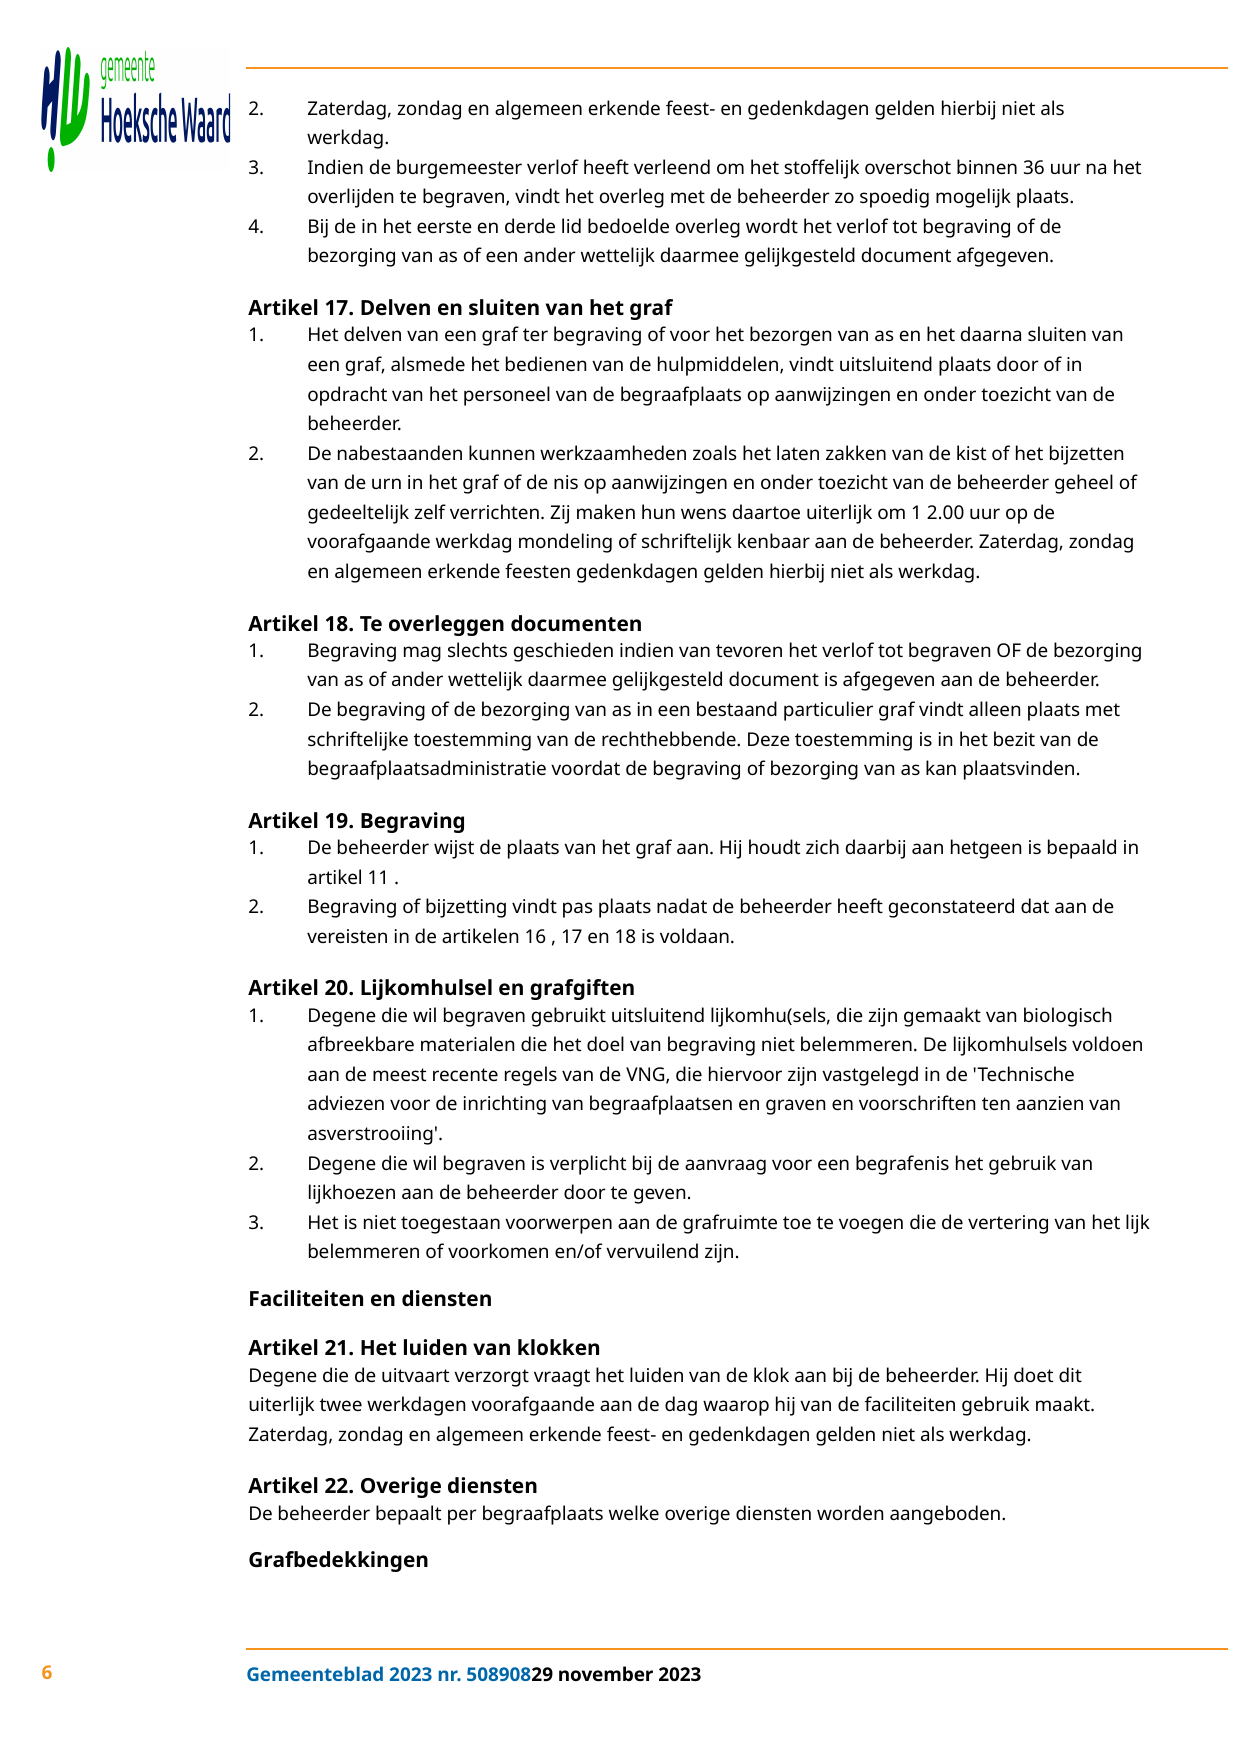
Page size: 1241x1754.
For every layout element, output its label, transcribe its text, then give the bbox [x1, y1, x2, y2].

list De nabestaanden kunnen werkzaamheden zoals het laten zakken van de kist of het bijzetten van de urn in het graf of de nis op aanwijzingen en onder toezicht van de beheerder geheel of gedeeltelijk zelf verrichten. Zij maken hun wens daartoe uiterlijk om 1 2.00 uur op de voorafgaande werkdag mondeling of schriftelijk kenbaar aan de beheerder. Zaterdag, zondag en algemeen erkende feesten gedenkdagen gelden hierbij niet als werkdag. [248, 440, 1152, 584]
list Zaterdag, zondag en algemeen erkende feest- en gedenkdagen gelden hierbij niet als werkdag. [248, 95, 1152, 150]
list Begraving mag slechts geschieden indien van tevoren het verlof tot begraven OF de bezorging van as of ander wettelijk daarmee gelijkgesteld document is afgegeven aan de beheerder. [248, 637, 1152, 692]
list Degene die wil begraven is verplicht bij de aanvraag voor een begrafenis het gebruik van lijkhoezen aan de beheerder door te geven. [248, 1150, 1152, 1205]
list De begraving of de bezorging van as in een bestaand particulier graf vindt alleen plaats met schriftelijke toestemming van de rechthebbende. Deze toestemming is in het bezit van de begraafplaatsadministratie voordat de begraving of bezorging van as kan plaatsvinden. [248, 696, 1152, 781]
list Het delven van een graf ter begraving of voor het bezorgen van as en het daarna sluiten van een graf, alsmede het bedienen van de hulpmiddelen, vindt uitsluitend plaats door of in opdracht van het personeel van de begraafplaats op aanwijzingen en onder toezicht van de beheerder. [248, 322, 1152, 436]
text Artikel 22. Overige diensten [248, 1471, 1152, 1500]
text Artikel 17. Delven en sluiten van het graf [248, 293, 1152, 322]
list De beheerder wijst de plaats van het graf aan. Hij houdt zich daarbij aan hetgeen is bepaald in artikel 11 . [248, 834, 1152, 889]
text Artikel 18. Te overleggen documenten [248, 609, 1152, 637]
text Artikel 21. Het luiden van klokken [248, 1333, 1152, 1362]
text Artikel 20. Lijkomhulsel en grafgiften [248, 973, 1152, 1002]
list Degene die wil begraven gebruikt uitsluitend lijkomhu(sels, die zijn gemaakt van biologisch afbreekbare materialen die het doel van begraving niet belemmeren. De lijkomhulsels voldoen aan de meest recente regels van de VNG, die hiervoor zijn vastgelegd in de 'Technische adviezen voor de inrichting van begraafplaatsen en graven en voorschriften ten aanzien van asverstrooiing'. [248, 1002, 1152, 1146]
list Het is niet toegestaan voorwerpen aan de grafruimte toe te voegen die de vertering van het lijk belemmeren of voorkomen en/of vervuilend zijn. [248, 1209, 1152, 1264]
list Indien de burgemeester verlof heeft verleend om het stoffelijk overschot binnen 36 uur na het overlijden te begraven, vindt het overleg met de beheerder zo spoedig mogelijk plaats. [248, 154, 1152, 209]
text Grafbedekkingen [248, 1546, 1152, 1574]
picture [41, 47, 231, 172]
text De beheerder bepaalt per begraafplaats welke overige diensten worden aangeboden. [248, 1500, 1152, 1526]
list Begraving of bijzetting vindt pas plaats nadat de beheerder heeft geconstateerd dat aan de vereisten in de artikelen 16 , 17 en 18 is voldaan. [248, 893, 1152, 949]
text Degene die de uitvaart verzorgt vraagt het luiden van de klok aan bij de beheerder. Hij doet dit uiterlijk twee werkdagen voorafgaande aan de dag waarop hij van de faciliteiten gebruik maakt. Zaterdag, zondag en algemeen erkende feest- en gedenkdagen gelden niet als werkdag. [248, 1362, 1152, 1447]
list Bij de in het eerste en derde lid bedoelde overleg wordt het verlof tot begraving of de bezorging van as of een ander wettelijk daarmee gelijkgesteld document afgegeven. [248, 213, 1152, 268]
text Faciliteiten en diensten [248, 1284, 1152, 1313]
text Artikel 19. Begraving [248, 806, 1152, 834]
